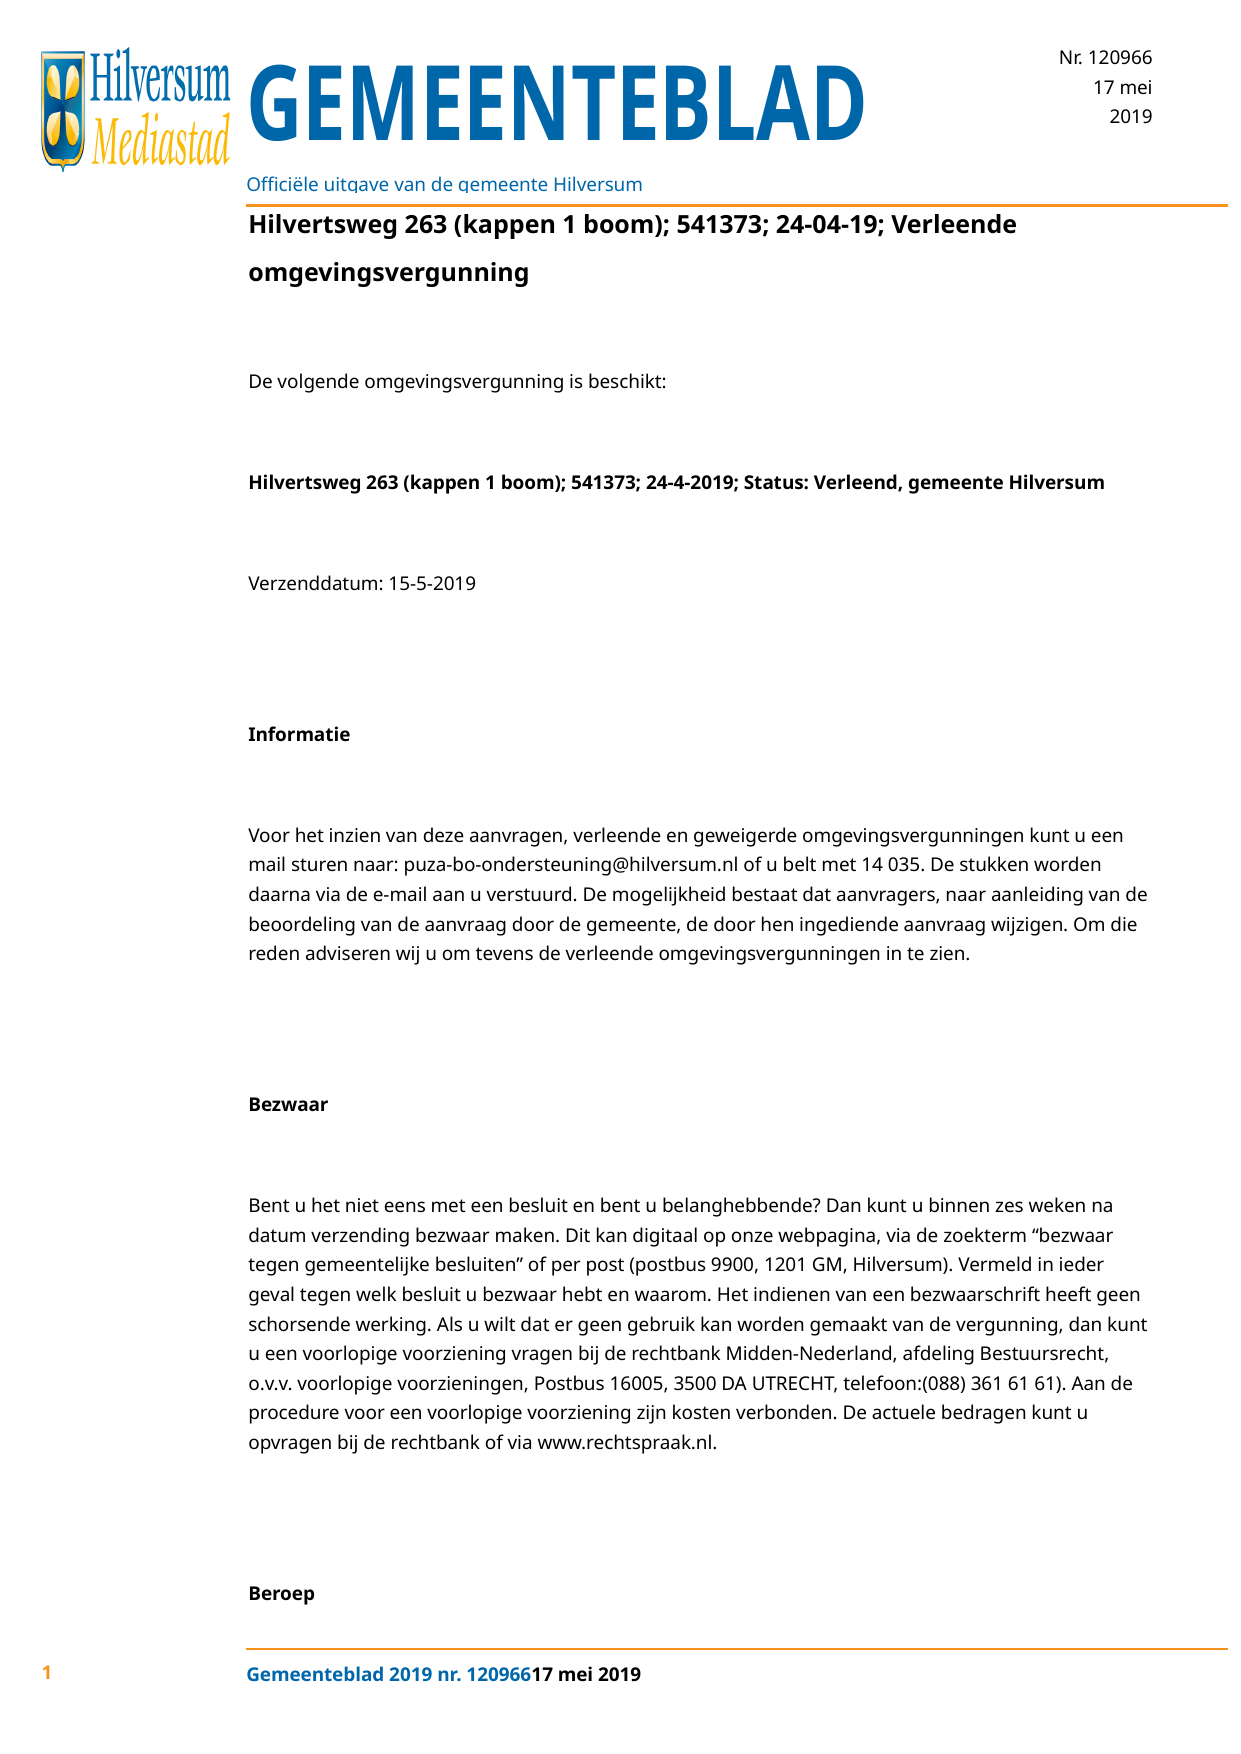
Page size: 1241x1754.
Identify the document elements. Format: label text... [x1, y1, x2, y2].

picture [41, 47, 231, 172]
text Bezwaar [248, 1092, 1152, 1117]
text Hilvertsweg 263 (kappen 1 boom); 541373; 24-04-19; Verleende omgevingsvergunning [248, 207, 1152, 288]
text Informatie [248, 721, 1152, 747]
text Hilvertsweg 263 (kappen 1 boom); 541373; 24-4-2019; Status: Verleend, gemeente Hilversum [248, 469, 1152, 495]
text Bent u het niet eens met een besluit en bent u belanghebbende? Dan kunt u binnen zes weken na datum verzending bezwaar maken. Dit kan digitaal op onze webpagina, via de zoekterm “bezwaar tegen gemeentelijke besluiten” of per post (postbus 9900, 1201 GM, Hilversum). Vermeld in ieder geval tegen welk besluit u bezwaar hebt en waarom. Het indienen van een bezwaarschrift heeft geen schorsende werking. Als u wilt dat er geen gebruik kan worden gemaakt van de vergunning, dan kunt u een voorlopige voorziening vragen bij de rechtbank Midden-Nederland, afdeling Bestuursrecht, o.v.v. voorlopige voorzieningen, Postbus 16005, 3500 DA UTRECHT, telefoon:(088) 361 61 61). Aan de procedure voor een voorlopige voorziening zijn kosten verbonden. De actuele bedragen kunt u opvragen bij de rechtbank of via www.rechtspraak.nl. [248, 1192, 1152, 1455]
text Voor het inzien van deze aanvragen, verleende en geweigerde omgevingsvergunningen kunt u een mail sturen naar: puza-bo-ondersteuning@hilversum.nl of u belt met 14 035. De stukken worden daarna via de e-mail aan u verstuurd. De mogelijkheid bestaat dat aanvragers, naar aanleiding van de beoordeling van de aanvraag door de gemeente, de door hen ingediende aanvraag wijzigen. Om die reden adviseren wij u om tevens de verleende omgevingsvergunningen in te zien. [248, 822, 1152, 966]
text Beroep [248, 1580, 1152, 1606]
text Verzenddatum: 15-5-2019 [248, 570, 1152, 596]
text De volgende omgevingsvergunning is beschikt: [248, 368, 1152, 394]
